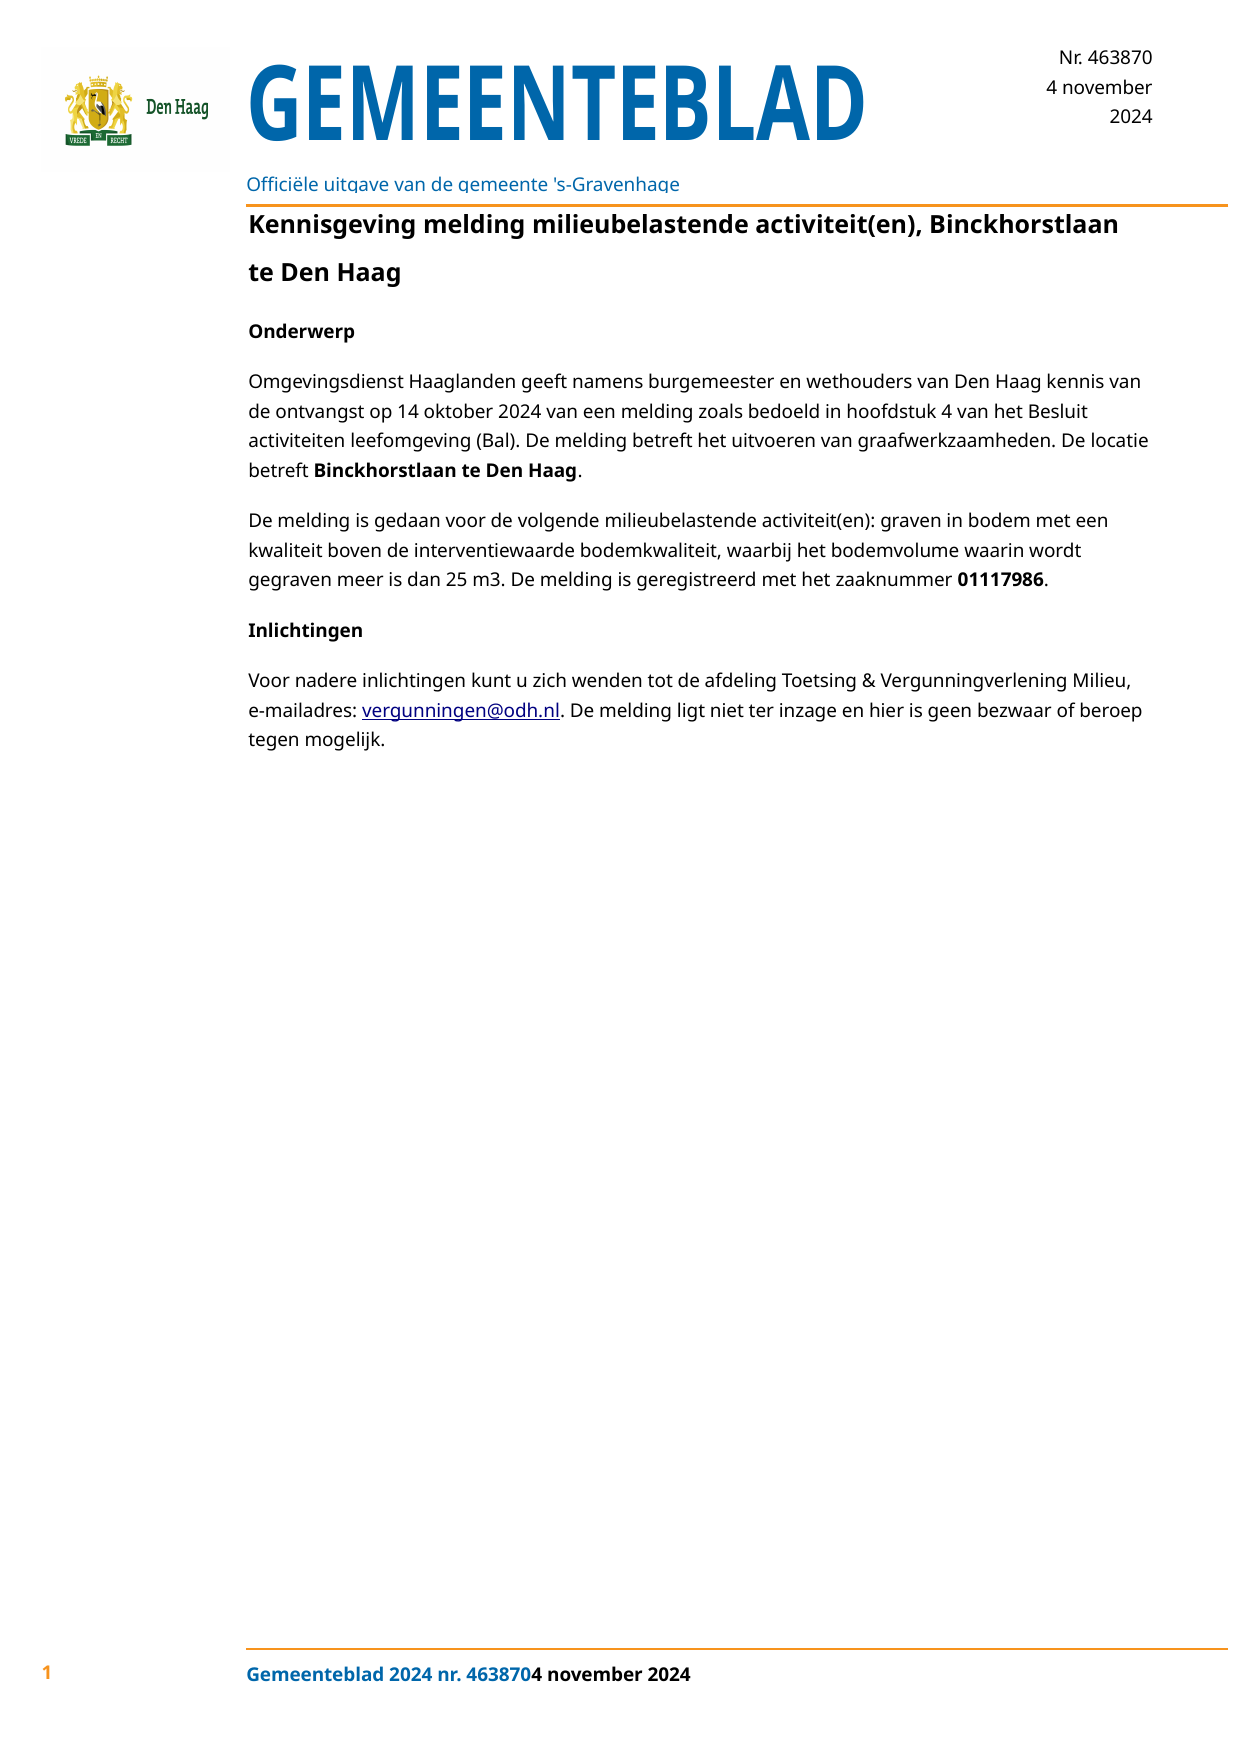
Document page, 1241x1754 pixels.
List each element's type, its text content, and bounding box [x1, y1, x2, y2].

text Voor nadere inlichtingen kunt u zich wenden tot de afdeling Toetsing & Vergunningverlening Milieu, e-mailadres: vergunningen@odh.nl. De melding ligt niet ter inzage en hier is geen bezwaar of beroep tegen mogelijk. [248, 667, 1152, 752]
text Omgevingsdienst Haaglanden geeft namens burgemeester en wethouders van Den Haag kennis van de ontvangst op 14 oktober 2024 van een melding zoals bedoeld in hoofdstuk 4 van het Besluit activiteiten leefomgeving (Bal). De melding betreft het uitvoeren van graafwerkzaamheden. De locatie betreft Binckhorstlaan te Den Haag. [248, 368, 1152, 483]
text Inlichtingen [248, 617, 1152, 643]
picture [41, 47, 231, 172]
text Onderwerp [248, 318, 1152, 344]
text De melding is gedaan voor de volgende milieubelastende activiteit(en): graven in bodem met een kwaliteit boven de interventiewaarde bodemkwaliteit, waarbij het bodemvolume waarin wordt gegraven meer is dan 25 m3. De melding is geregistreerd met het zaaknummer 01117986. [248, 507, 1152, 592]
text Kennisgeving melding milieubelastende activiteit(en), Binckhorstlaan te Den Haag [248, 207, 1152, 288]
